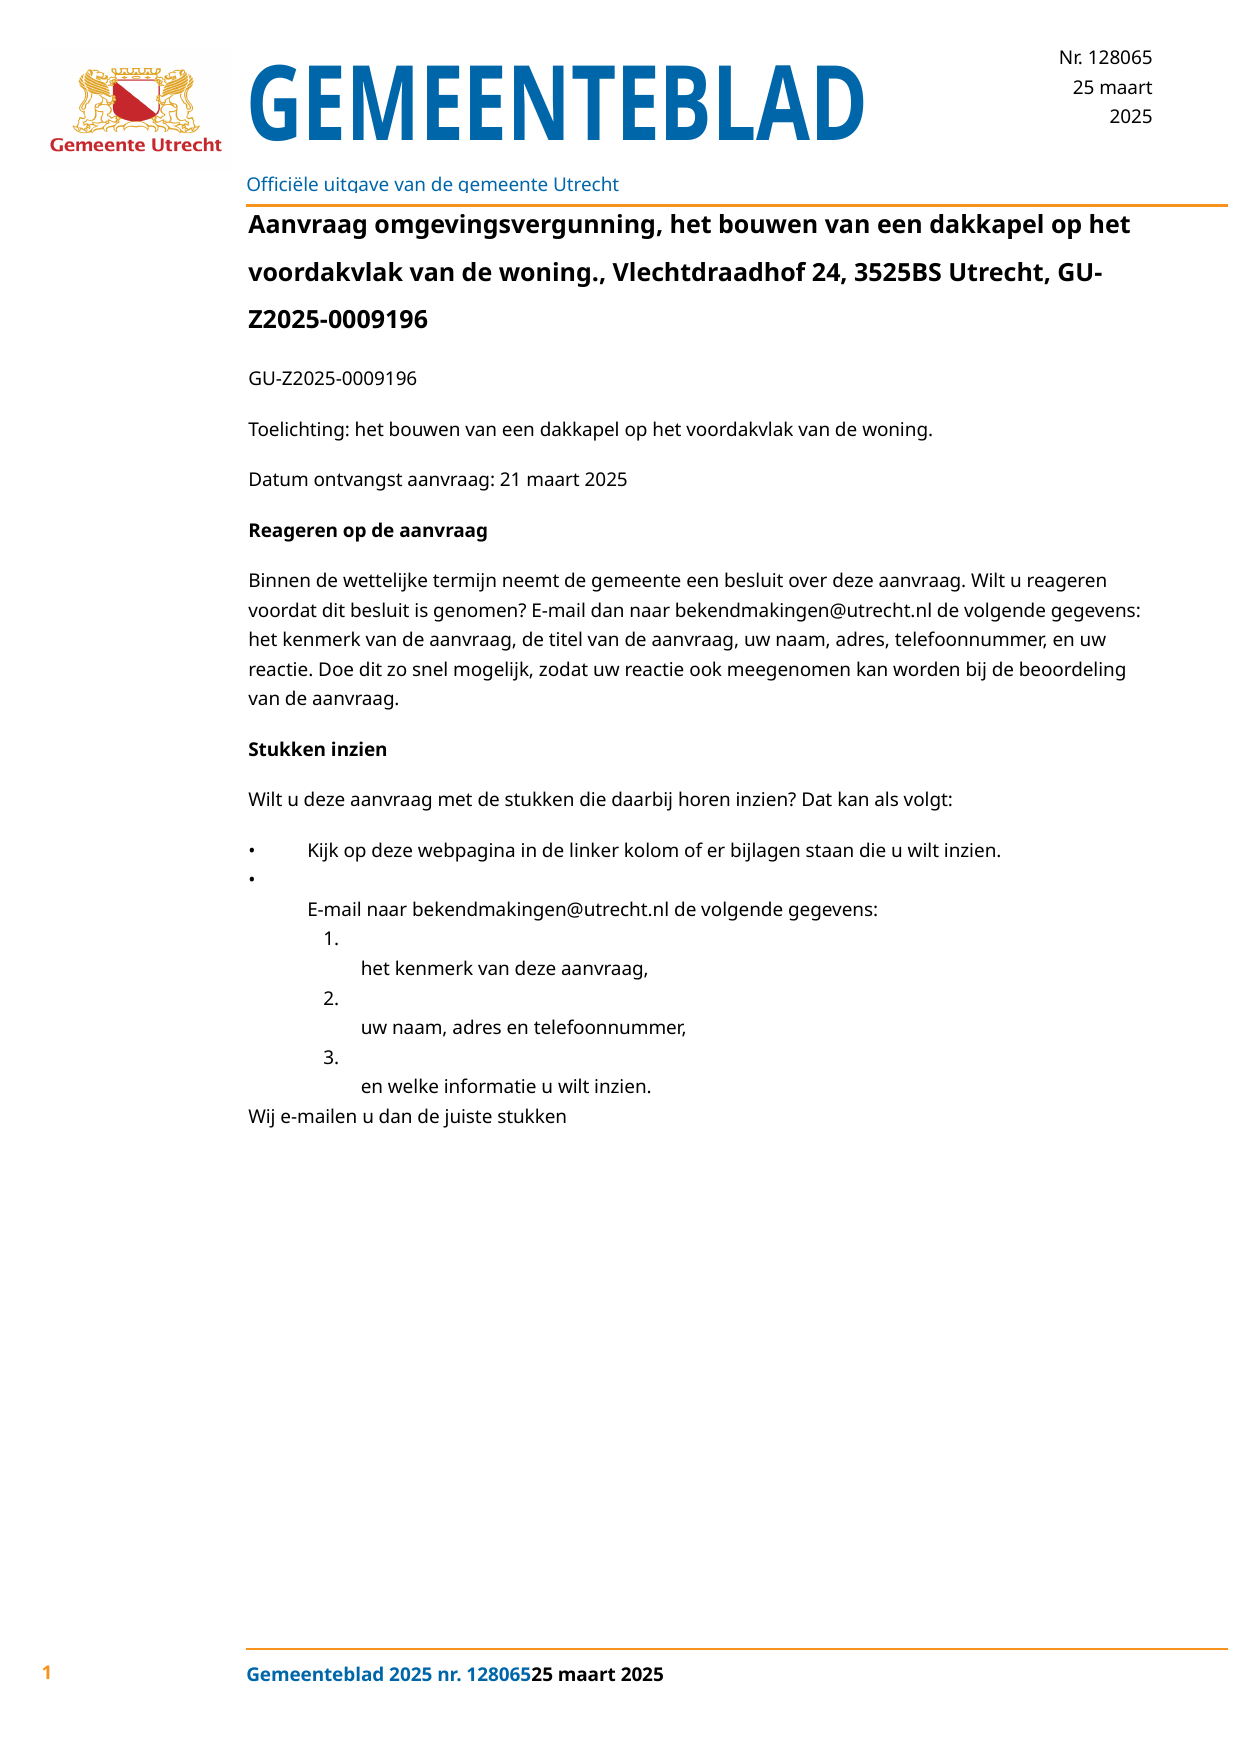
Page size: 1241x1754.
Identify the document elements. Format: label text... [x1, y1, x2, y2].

text Binnen de wettelijke termijn neemt de gemeente een besluit over deze aanvraag. Wilt u reageren voordat dit besluit is genomen? E-mail dan naar bekendmakingen@utrecht.nl de volgende gegevens: het kenmerk van de aanvraag, de titel van de aanvraag, uw naam, adres, telefoonnummer, en uw reactie. Doe dit zo snel mogelijk, zodat uw reactie ook meegenomen kan worden bij de beoordeling van de aanvraag. [248, 567, 1152, 711]
text Toelichting: het bouwen van een dakkapel op het voordakvlak van de woning. [248, 416, 1152, 442]
list Kijk op deze webpagina in de linker kolom of er bijlagen staan die u wilt inzien. [248, 837, 1152, 862]
text Stukken inzien [248, 736, 1152, 762]
text Aanvraag omgevingsvergunning, het bouwen van een dakkapel op het voordakvlak van de woning., Vlechtdraadhof 24, 3525BS Utrecht, GU-Z2025-0009196 [248, 207, 1152, 336]
text Wilt u deze aanvraag met de stukken die daarbij horen inzien? Dat kan als volgt: [248, 786, 1152, 812]
picture [41, 47, 231, 172]
text GU-Z2025-0009196 [248, 366, 1152, 391]
list en welke informatie u wilt inzien. [323, 1073, 1152, 1099]
list E-mail naar bekendmakingen@utrecht.nl de volgende gegevens: [248, 896, 1152, 922]
text Datum ontvangst aanvraag: 21 maart 2025 [248, 466, 1152, 492]
list uw naam, adres en telefoonnummer, [323, 1014, 1152, 1040]
text Wij e-mailen u dan de juiste stukken [248, 1103, 1152, 1129]
text Reageren op de aanvraag [248, 517, 1152, 542]
list het kenmerk van deze aanvraag, [323, 955, 1152, 981]
